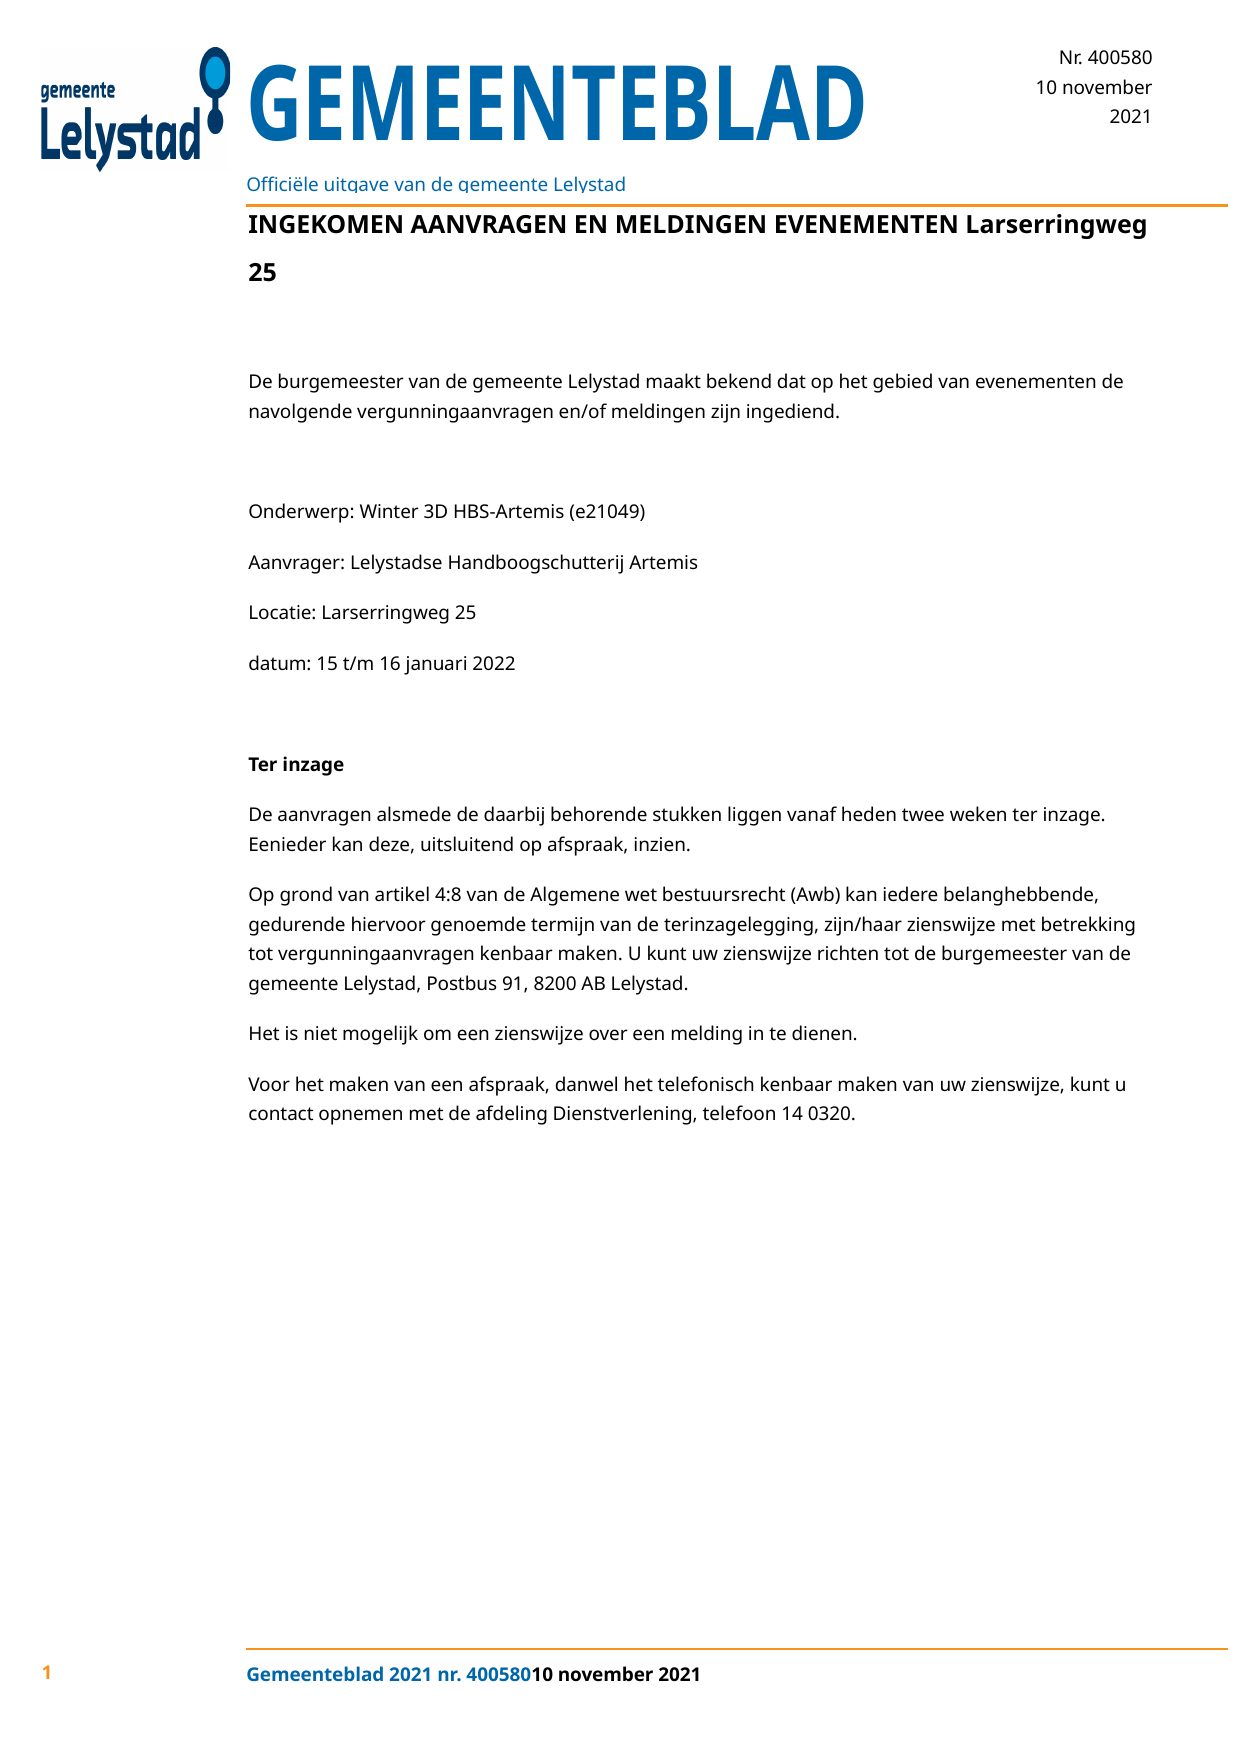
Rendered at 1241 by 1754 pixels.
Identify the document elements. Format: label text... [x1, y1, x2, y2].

text Het is niet mogelijk om een zienswijze over een melding in te dienen. [248, 1020, 1152, 1046]
text Voor het maken van een afspraak, danwel het telefonisch kenbaar maken van uw zienswijze, kunt u contact opnemen met de afdeling Dienstverlening, telefoon 14 0320. [248, 1071, 1152, 1126]
text INGEKOMEN AANVRAGEN EN MELDINGEN EVENEMENTEN Larserringweg 25 [248, 207, 1152, 288]
text Op grond van artikel 4:8 van de Algemene wet bestuursrecht (Awb) kan iedere belanghebbende, gedurende hiervoor genoemde termijn van de terinzagelegging, zijn/haar zienswijze met betrekking tot vergunningaanvragen kenbaar maken. U kunt uw zienswijze richten tot de burgemeester van de gemeente Lelystad, Postbus 91, 8200 AB Lelystad. [248, 881, 1152, 996]
picture [41, 47, 231, 172]
text Aanvrager: Lelystadse Handboogschutterij Artemis [248, 549, 1152, 575]
text De aanvragen alsmede de daarbij behorende stukken liggen vanaf heden twee weken ter inzage. Eenieder kan deze, uitsluitend op afspraak, inzien. [248, 801, 1152, 857]
text datum: 15 t/m 16 januari 2022 [248, 650, 1152, 676]
text Locatie: Larserringweg 25 [248, 599, 1152, 625]
text Ter inzage [248, 751, 1152, 777]
text De burgemeester van de gemeente Lelystad maakt bekend dat op het gebied van evenementen de navolgende vergunningaanvragen en/of meldingen zijn ingediend. [248, 368, 1152, 424]
text Onderwerp: Winter 3D HBS-Artemis (e21049) [248, 499, 1152, 524]
